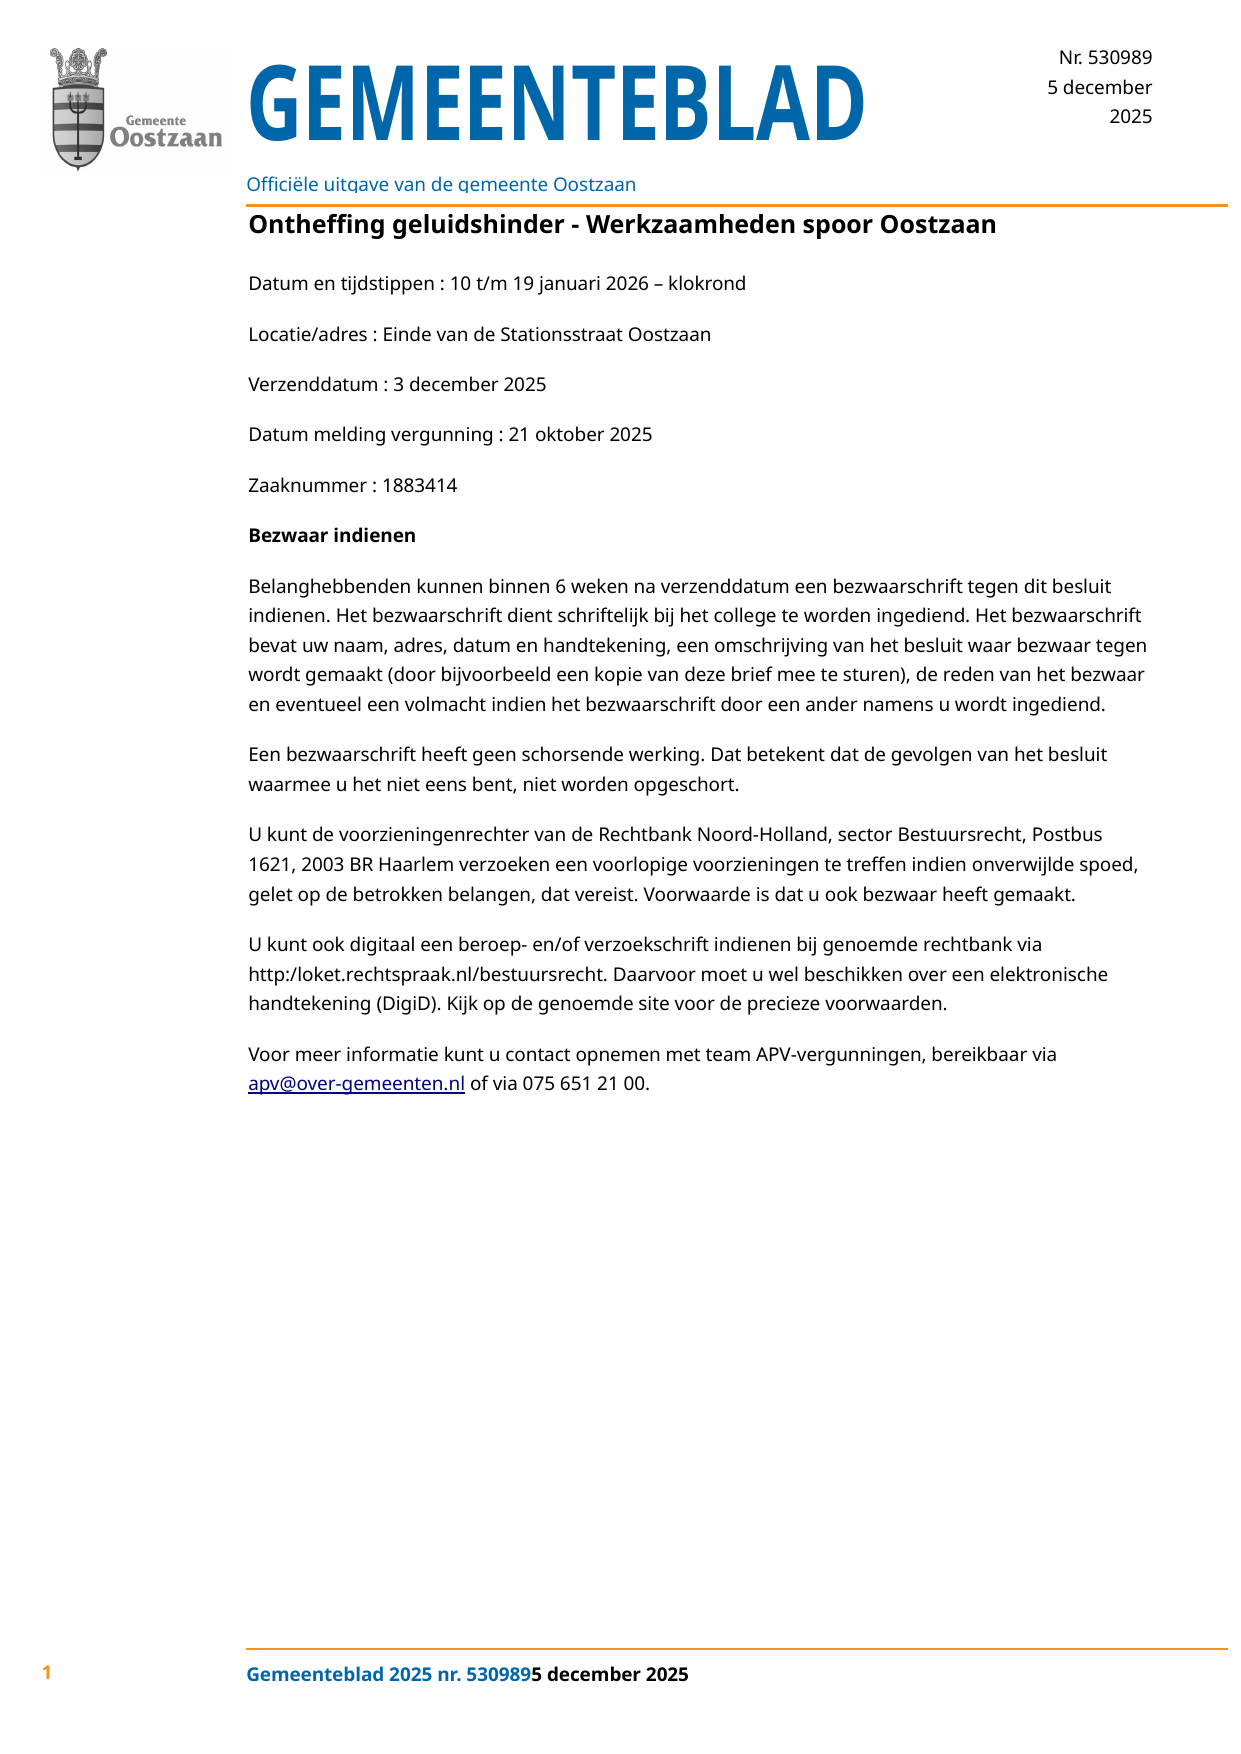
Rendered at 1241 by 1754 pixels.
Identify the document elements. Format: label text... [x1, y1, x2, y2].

text Datum melding vergunning : 21 oktober 2025 [248, 422, 1152, 447]
text Voor meer informatie kunt u contact opnemen met team APV-vergunningen, bereikbaar via apv@over-gemeenten.nl of via 075 651 21 00. [248, 1041, 1152, 1096]
text U kunt de voorzieningenrechter van de Rechtbank Noord-Holland, sector Bestuursrecht, Postbus 1621, 2003 BR Haarlem verzoeken een voorlopige voorzieningen te treffen indien onverwijlde spoed, gelet op de betrokken belangen, dat vereist. Voorwaarde is dat u ook bezwaar heeft gemaakt. [248, 822, 1152, 906]
picture [41, 47, 231, 172]
text Bezwaar indienen [248, 522, 1152, 548]
text Verzenddatum : 3 december 2025 [248, 371, 1152, 397]
text Zaaknummer : 1883414 [248, 472, 1152, 498]
text Een bezwaarschrift heeft geen schorsende werking. Dat betekent dat de gevolgen van het besluit waarmee u het niet eens bent, niet worden opgeschort. [248, 742, 1152, 797]
text U kunt ook digitaal een beroep- en/of verzoekschrift indienen bij genoemde rechtbank via http:/loket.rechtspraak.nl/bestuursrecht. Daarvoor moet u wel beschikken over een elektronische handtekening (DigiD). Kijk op de genoemde site voor de precieze voorwaarden. [248, 931, 1152, 1016]
text Locatie/adres : Einde van de Stationsstraat Oostzaan [248, 321, 1152, 346]
text Belanghebbenden kunnen binnen 6 weken na verzenddatum een bezwaarschrift tegen dit besluit indienen. Het bezwaarschrift dient schriftelijk bij het college te worden ingediend. Het bezwaarschrift bevat uw naam, adres, datum en handtekening, een omschrijving van het besluit waar bezwaar tegen wordt gemaakt (door bijvoorbeeld een kopie van deze brief mee te sturen), de reden van het bezwaar en eventueel een volmacht indien het bezwaarschrift door een ander namens u wordt ingediend. [248, 573, 1152, 717]
text Ontheffing geluidshinder - Werkzaamheden spoor Oostzaan [248, 207, 1152, 241]
text Datum en tijdstippen : 10 t/m 19 januari 2026 – klokrond [248, 270, 1152, 296]
